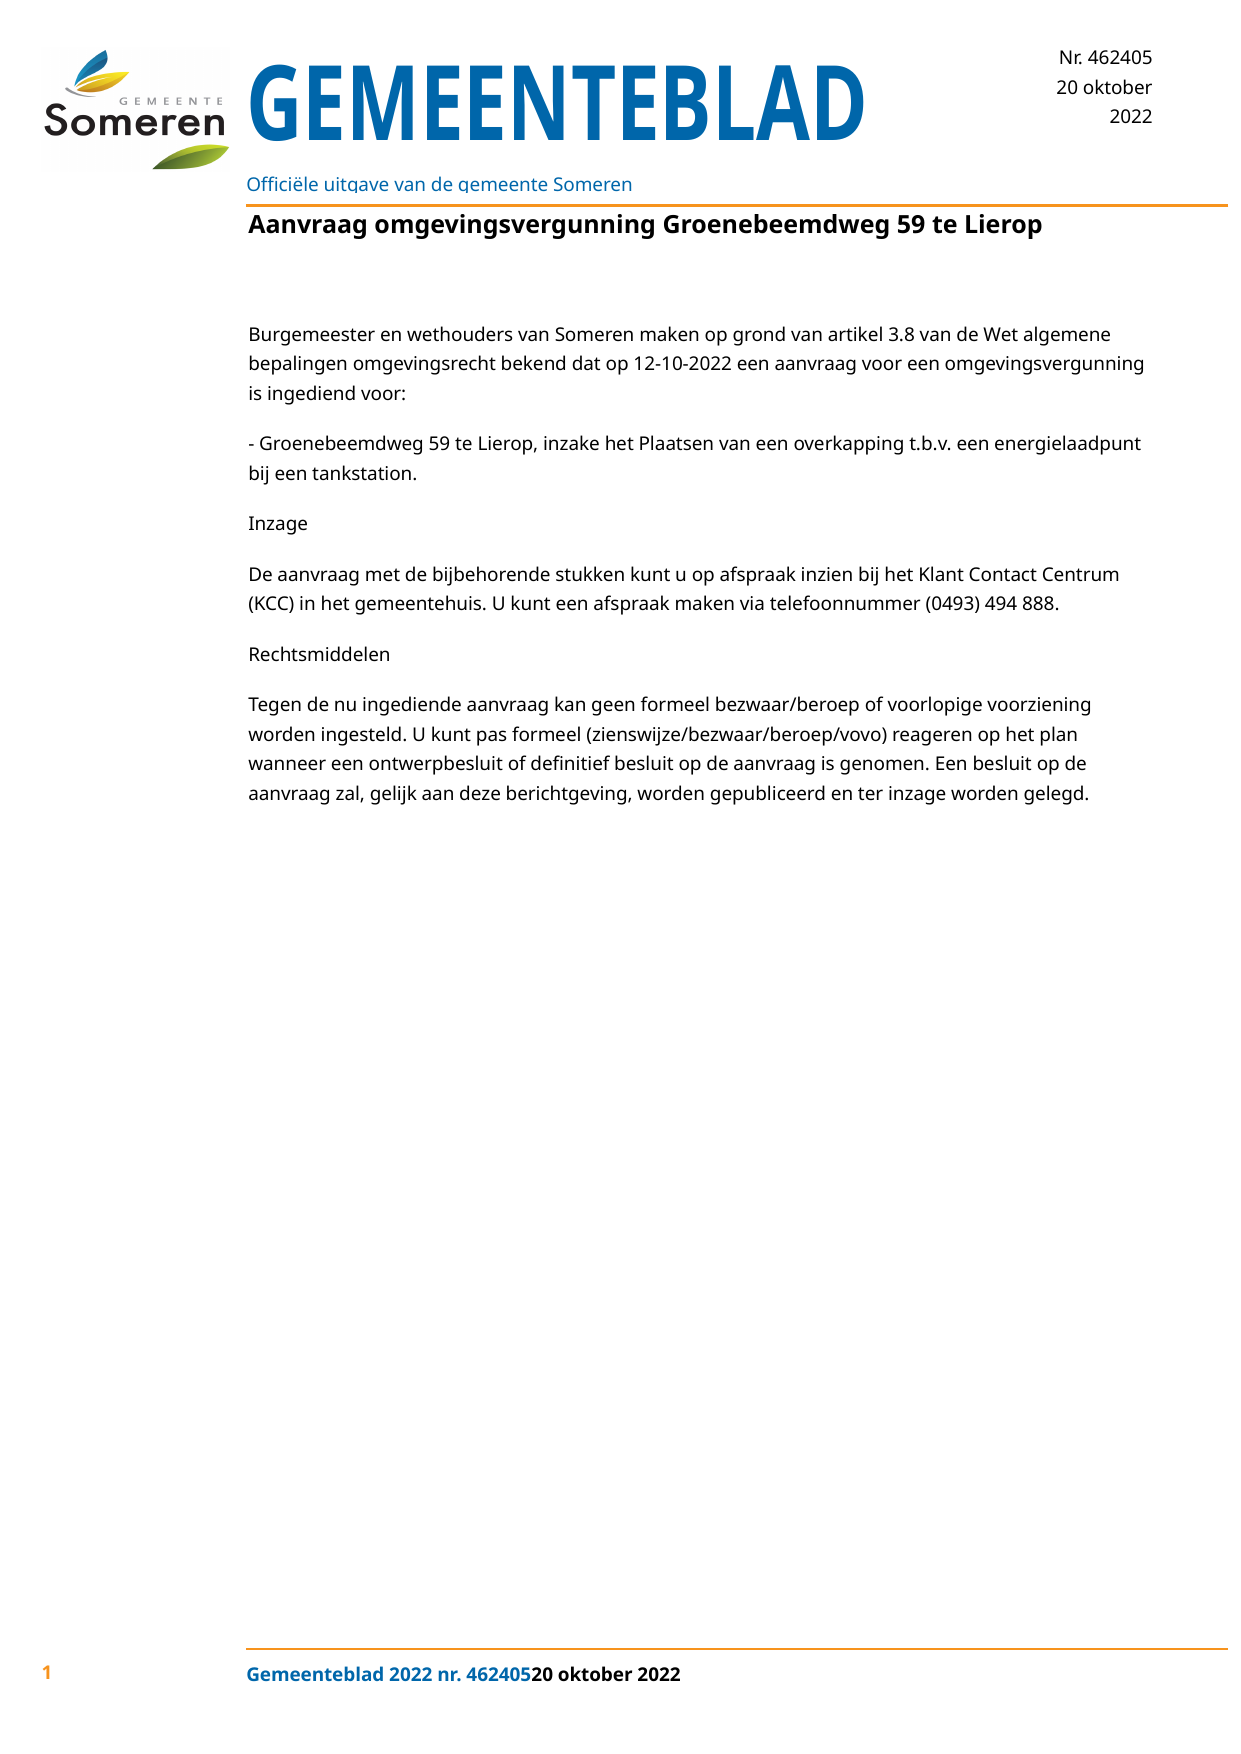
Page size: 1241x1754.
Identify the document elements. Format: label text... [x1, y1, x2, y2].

text Rechtsmiddelen [248, 641, 1152, 666]
text - Groenebeemdweg 59 te Lierop, inzake het Plaatsen van een overkapping t.b.v. een energielaadpunt bij een tankstation. [248, 430, 1152, 486]
text Tegen de nu ingediende aanvraag kan geen formeel bezwaar/beroep of voorlopige voorziening worden ingesteld. U kunt pas formeel (zienswijze/bezwaar/beroep/vovo) reageren op het plan wanneer een ontwerpbesluit of definitief besluit op de aanvraag is genomen. Een besluit op de aanvraag zal, gelijk aan deze berichtgeving, worden gepubliceerd en ter inzage worden gelegd. [248, 691, 1152, 806]
text Inzage [248, 510, 1152, 536]
picture [41, 47, 231, 172]
text De aanvraag met de bijbehorende stukken kunt u op afspraak inzien bij het Klant Contact Centrum (KCC) in het gemeentehuis. U kunt een afspraak maken via telefoonnummer (0493) 494 888. [248, 561, 1152, 616]
text Aanvraag omgevingsvergunning Groenebeemdweg 59 te Lierop [248, 207, 1152, 241]
text Burgemeester en wethouders van Someren maken op grond van artikel 3.8 van de Wet algemene bepalingen omgevingsrecht bekend dat op 12-10-2022 een aanvraag voor een omgevingsvergunning is ingediend voor: [248, 321, 1152, 406]
